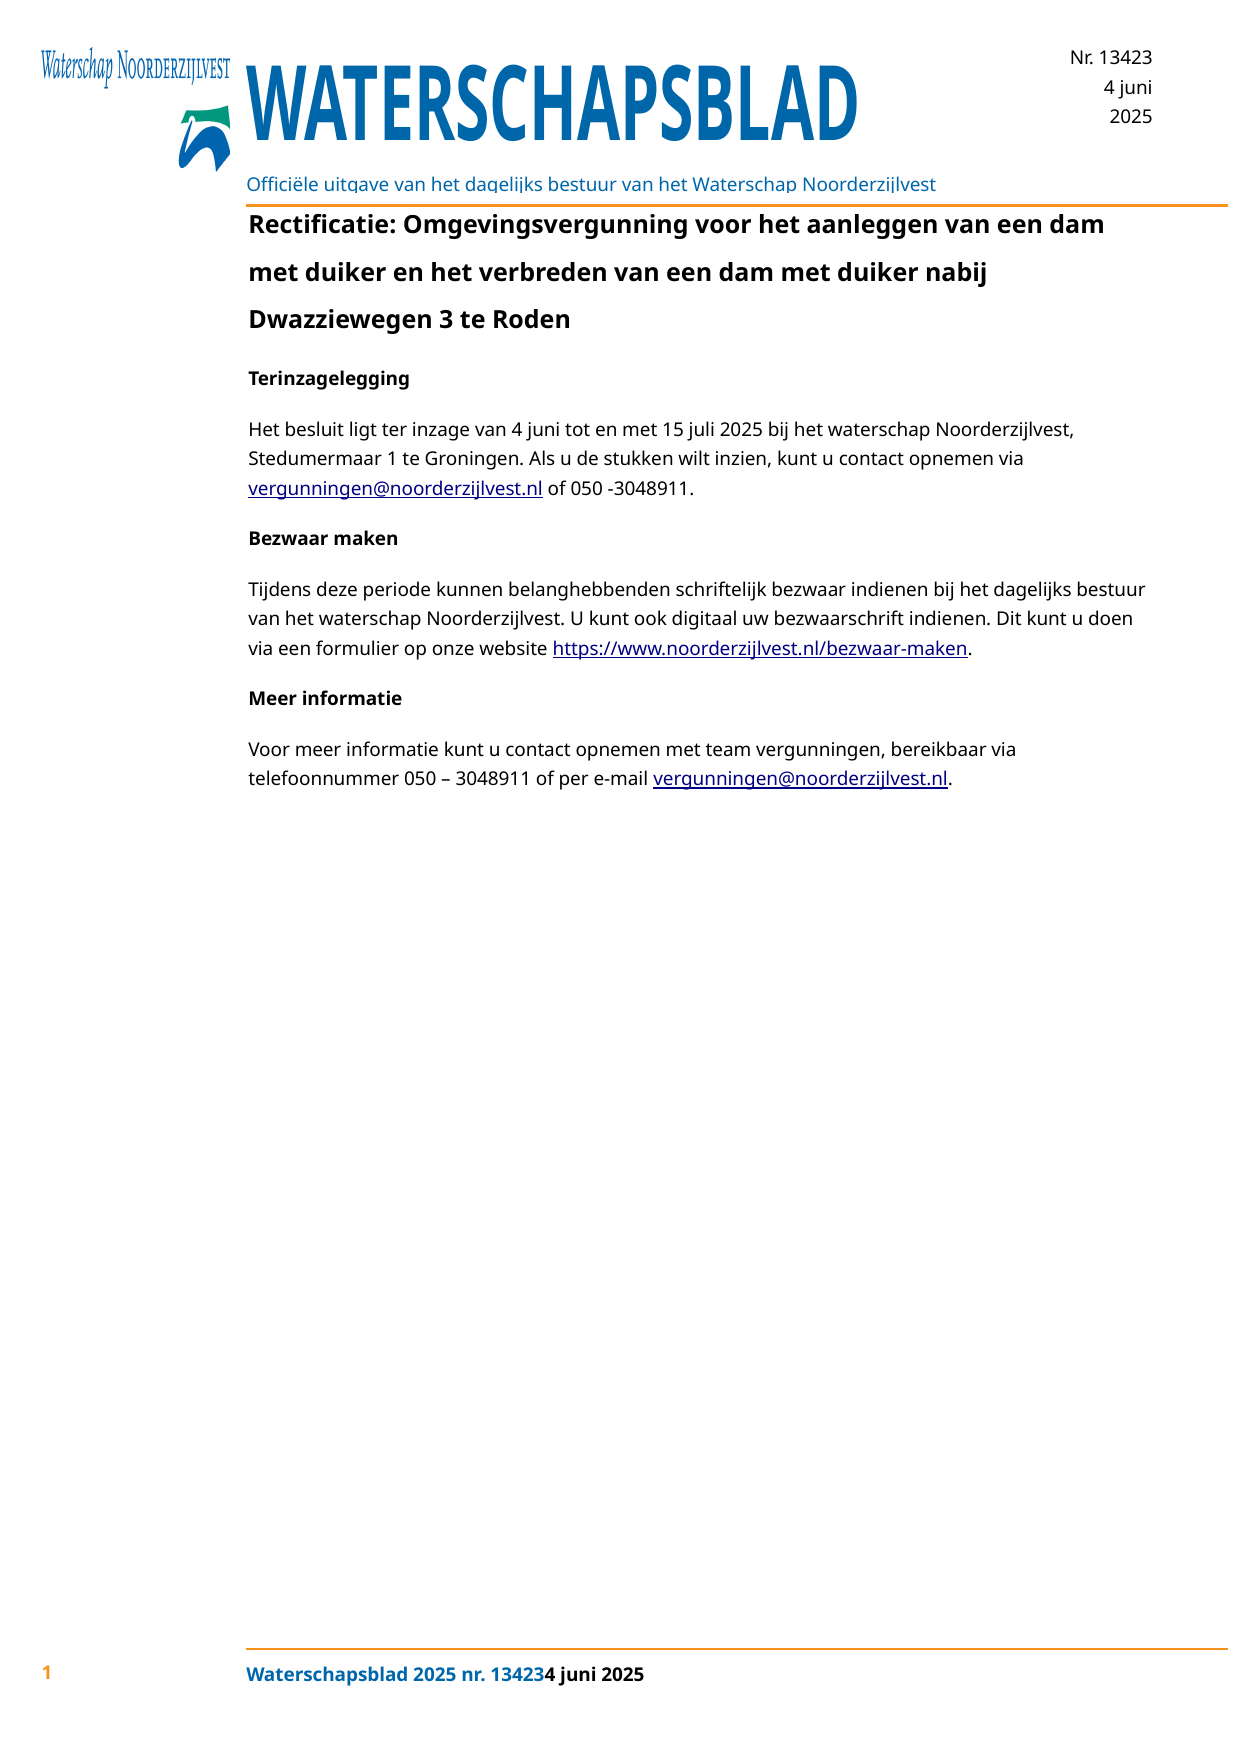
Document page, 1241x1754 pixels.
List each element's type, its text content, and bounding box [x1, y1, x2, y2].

picture [41, 47, 231, 172]
text Het besluit ligt ter inzage van 4 juni tot en met 15 juli 2025 bij het waterschap Noorderzijlvest, Stedumermaar 1 te Groningen. Als u de stukken wilt inzien, kunt u contact opnemen via vergunningen@noorderzijlvest.nl of 050 -3048911. [248, 416, 1152, 501]
text Terinzagelegging [248, 366, 1152, 391]
text Rectificatie: Omgevingsvergunning voor het aanleggen van een dam met duiker en het verbreden van een dam met duiker nabij Dwazziewegen 3 te Roden [248, 207, 1152, 336]
text Bezwaar maken [248, 526, 1152, 551]
text Voor meer informatie kunt u contact opnemen met team vergunningen, bereikbaar via telefoonnummer 050 – 3048911 of per e-mail vergunningen@noorderzijlvest.nl. [248, 736, 1152, 791]
text Tijdens deze periode kunnen belanghebbenden schriftelijk bezwaar indienen bij het dagelijks bestuur van het waterschap Noorderzijlvest. U kunt ook digitaal uw bezwaarschrift indienen. Dit kunt u doen via een formulier op onze website https://www.noorderzijlvest.nl/bezwaar-maken. [248, 576, 1152, 661]
text Meer informatie [248, 686, 1152, 711]
